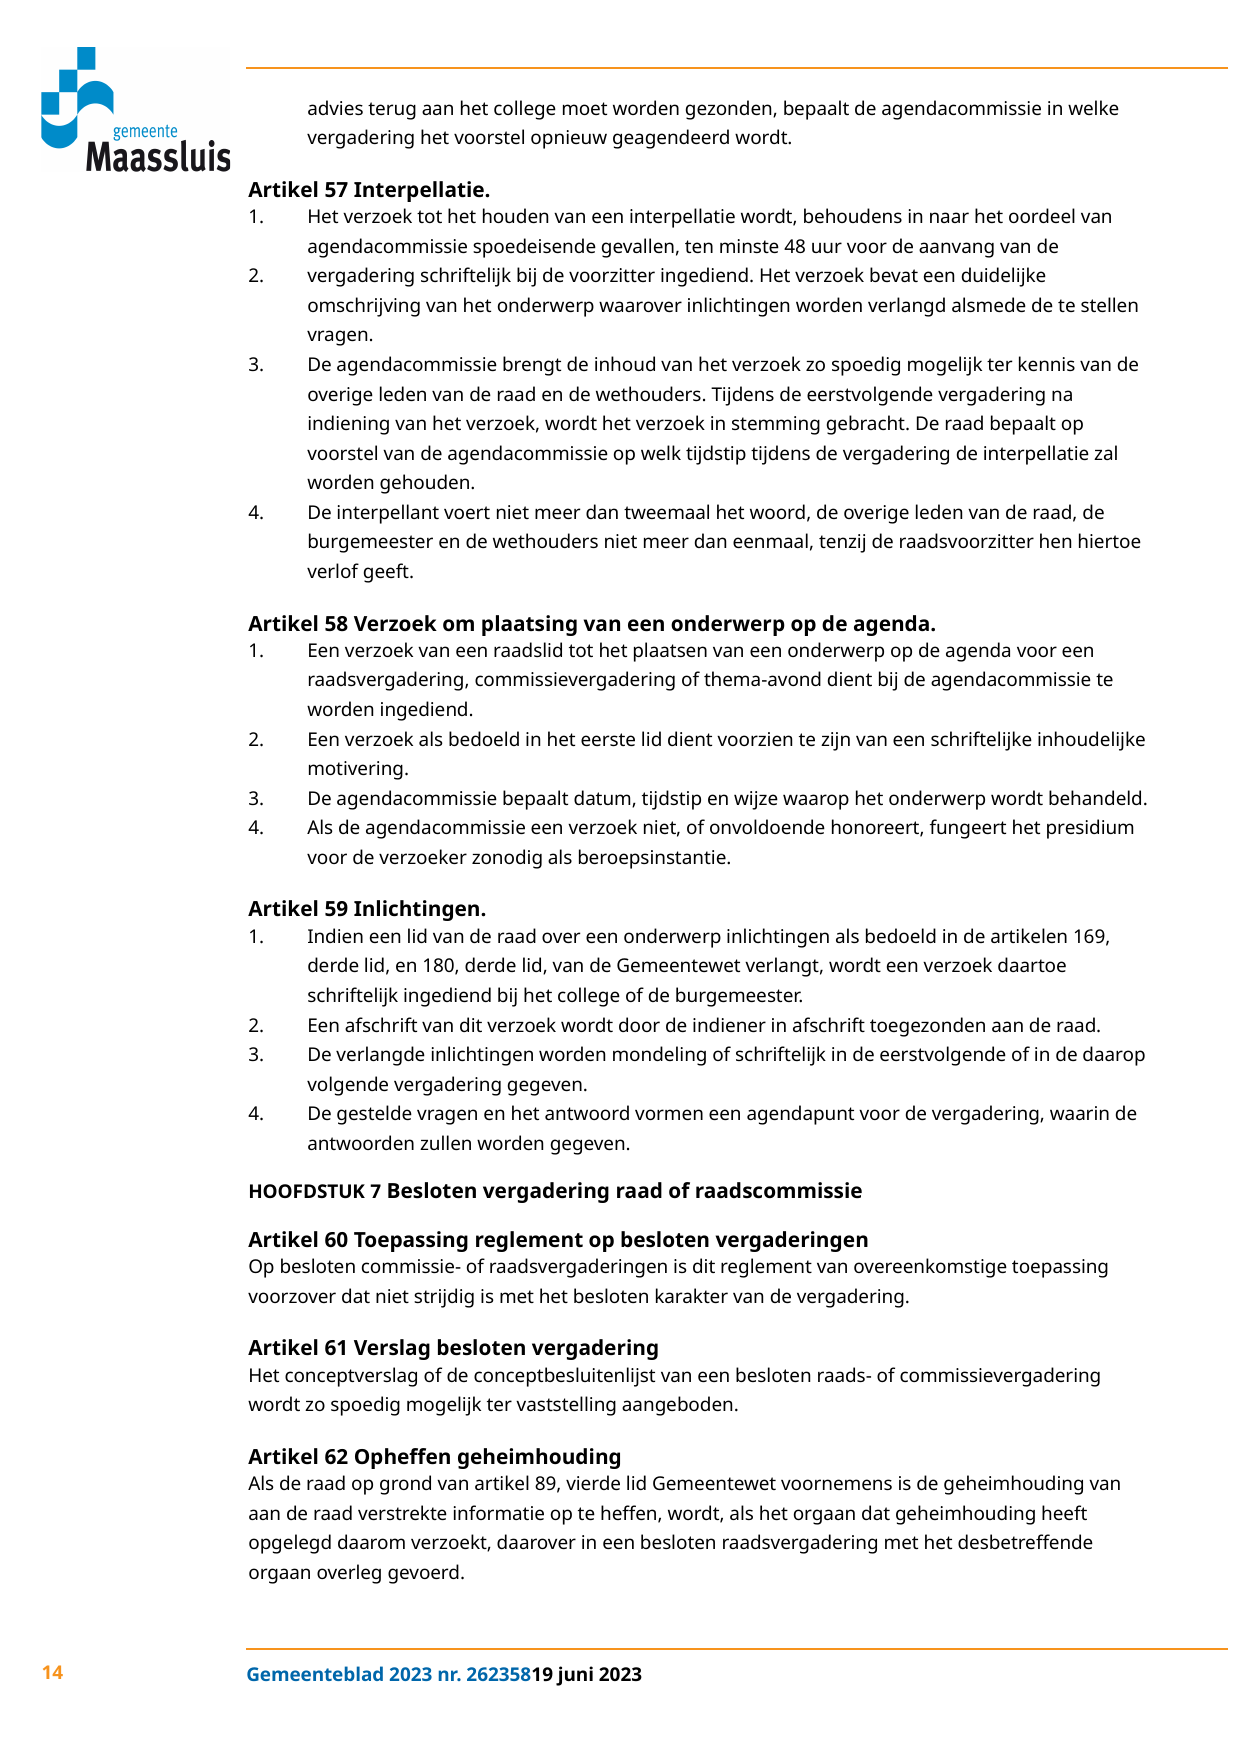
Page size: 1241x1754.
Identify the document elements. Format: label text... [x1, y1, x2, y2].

list Een verzoek als bedoeld in het eerste lid dient voorzien te zijn van een schriftelijke inhoudelijke motivering. [248, 726, 1152, 781]
list Het verzoek tot het houden van een interpellatie wordt, behoudens in naar het oordeel van agendacommissie spoedeisende gevallen, ten minste 48 uur voor de aanvang van de [248, 203, 1152, 258]
text Het conceptverslag of de conceptbesluitenlijst van een besloten raads- of commissievergadering wordt zo spoedig mogelijk ter vaststelling aangeboden. [248, 1362, 1152, 1417]
text Op besloten commissie- of raadsvergaderingen is dit reglement van overeenkomstige toepassing voorzover dat niet strijdig is met het besloten karakter van de vergadering. [248, 1253, 1152, 1309]
text Artikel 58 Verzoek om plaatsing van een onderwerp op de agenda. [248, 609, 1152, 637]
picture [41, 47, 231, 172]
picture [41, 47, 77, 92]
list advies terug aan het college moet worden gezonden, bepaalt de agendacommissie in welke vergadering het voorstel opnieuw geagendeerd wordt. [248, 95, 1152, 150]
text Artikel 61 Verslag besloten vergadering [248, 1333, 1152, 1362]
list Als de agendacommissie een verzoek niet, of onvoldoende honoreert, fungeert het presidium voor de verzoeker zonodig als beroepsinstantie. [248, 814, 1152, 870]
list Een verzoek van een raadslid tot het plaatsen van een onderwerp op de agenda voor een raadsvergadering, commissievergadering of thema-avond dient bij de agendacommissie te worden ingediend. [248, 637, 1152, 722]
list De gestelde vragen en het antwoord vormen een agendapunt voor de vergadering, waarin de antwoorden zullen worden gegeven. [248, 1101, 1152, 1156]
text Artikel 59 Inlichtingen. [248, 894, 1152, 923]
list De agendacommissie bepaalt datum, tijdstip en wijze waarop het onderwerp wordt behandeld. [248, 785, 1152, 811]
text Artikel 60 Toepassing reglement op besloten vergaderingen [248, 1225, 1152, 1253]
text Als de raad op grond van artikel 89, vierde lid Gemeentewet voornemens is de geheimhouding van aan de raad verstrekte informatie op te heffen, wordt, als het orgaan dat geheimhouding heeft opgelegd daarom verzoekt, daarover in een besloten raadsvergadering met het desbetreffende orgaan overleg gevoerd. [248, 1470, 1152, 1585]
list De verlangde inlichtingen worden mondeling of schriftelijk in de eerstvolgende of in de daarop volgende vergadering gegeven. [248, 1041, 1152, 1097]
list De interpellant voert niet meer dan tweemaal het woord, de overige leden van de raad, de burgemeester en de wethouders niet meer dan eenmaal, tenzij de raadsvoorzitter hen hiertoe verlof geeft. [248, 499, 1152, 584]
list De agendacommissie brengt de inhoud van het verzoek zo spoedig mogelijk ter kennis van de overige leden van de raad en de wethouders. Tijdens de eerstvolgende vergadering na indiening van het verzoek, wordt het verzoek in stemming gebracht. De raad bepaalt op voorstel van de agendacommissie op welk tijdstip tijdens de vergadering de interpellatie zal worden gehouden. [248, 351, 1152, 495]
list Indien een lid van de raad over een onderwerp inlichtingen als bedoeld in de artikelen 169, derde lid, en 180, derde lid, van de Gemeentewet verlangt, wordt een verzoek daartoe schriftelijk ingediend bij het college of de burgemeester. [248, 923, 1152, 1008]
list Een afschrift van dit verzoek wordt door de indiener in afschrift toegezonden aan de raad. [248, 1012, 1152, 1037]
text Artikel 57 Interpellatie. [248, 175, 1152, 203]
text Artikel 62 Opheffen geheimhouding [248, 1442, 1152, 1470]
text HOOFDSTUK 7 Besloten vergadering raad of raadscommissie [248, 1176, 1152, 1204]
list vergadering schriftelijk bij de voorzitter ingediend. Het verzoek bevat een duidelijke omschrijving van het onderwerp waarover inlichtingen worden verlangd alsmede de te stellen vragen. [248, 262, 1152, 347]
